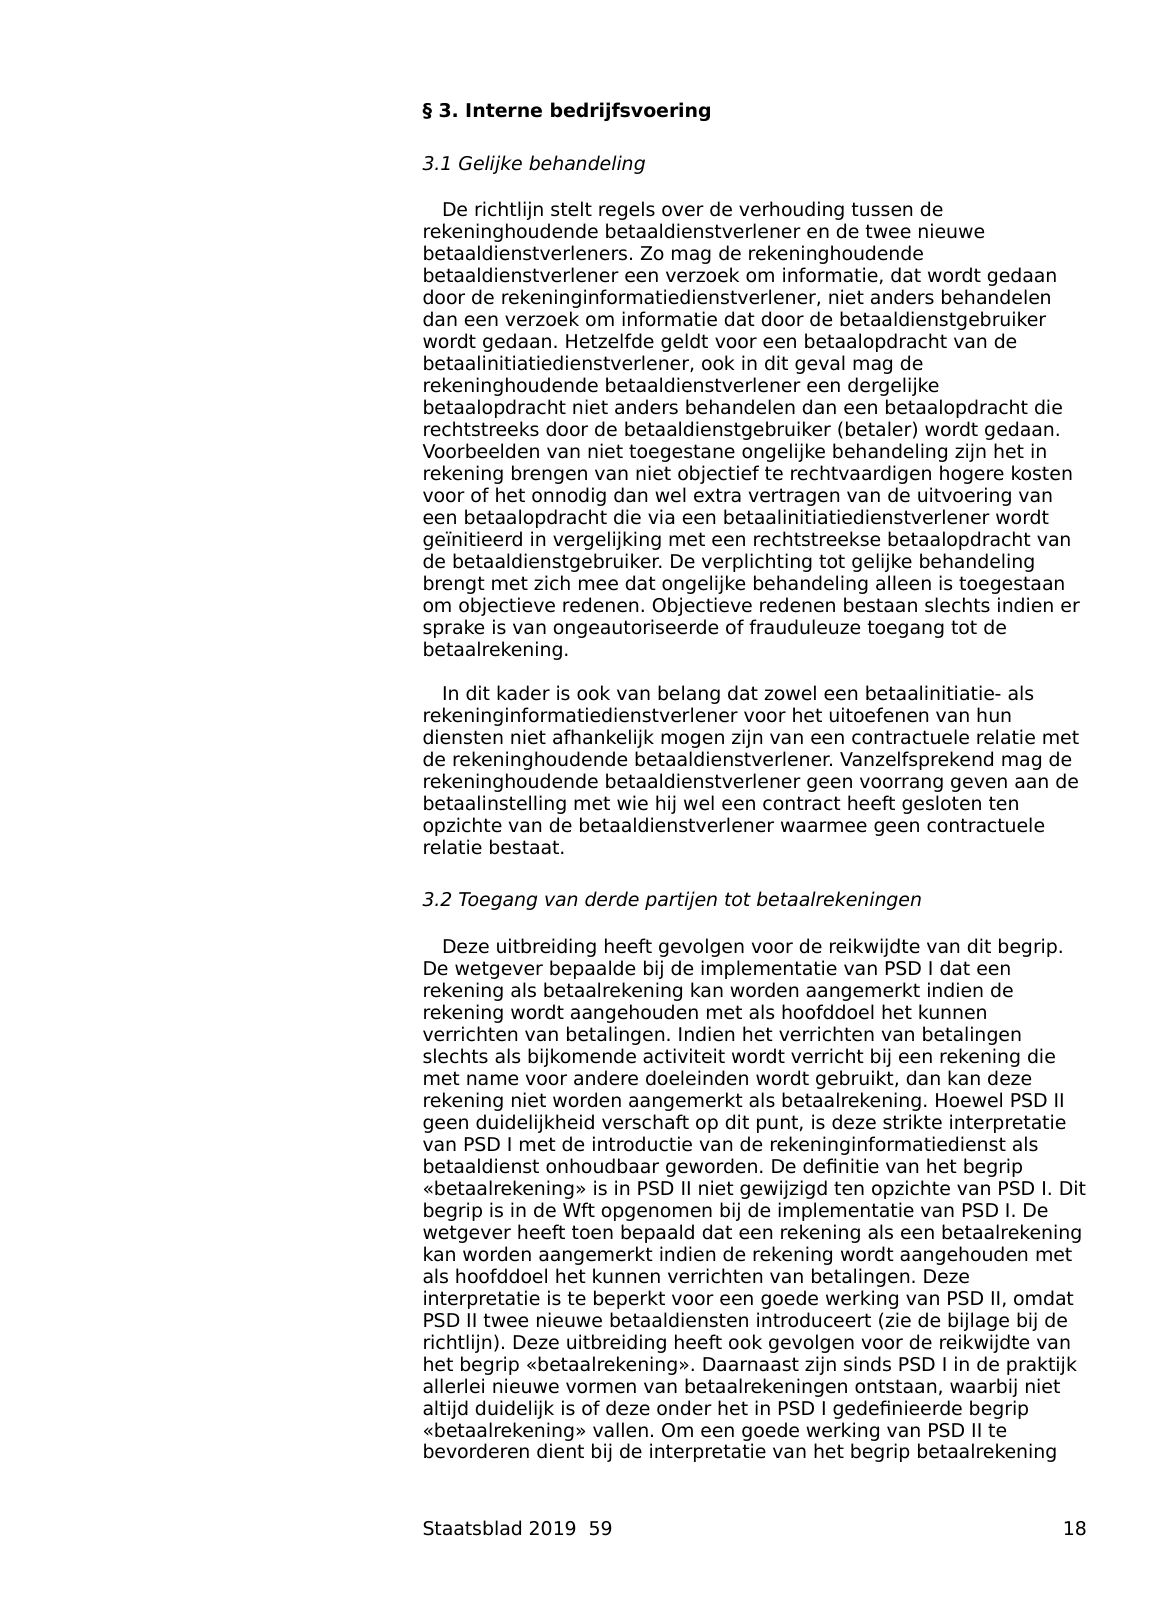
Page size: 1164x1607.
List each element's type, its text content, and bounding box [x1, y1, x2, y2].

text In dit kader is ook van belang dat zowel een betaalinitiatie- als rekeninginformatiedienstverlener voor het uitoefenen van hun diensten niet afhankelijk mogen zijn van een contractuele relatie met de rekeninghoudende betaaldienstverlener. Vanzelfsprekend mag de rekeninghoudende betaaldienstverlener geen voorrang geven aan de betaalinstelling met wie hij wel een contract heeft gesloten ten opzichte van de betaaldienstverlener waarmee geen contractuele relatie bestaat. [422, 683, 1087, 859]
subtitle 3.1 Gelijke behandeling [422, 152, 1087, 174]
text Deze uitbreiding heeft gevolgen voor de reikwijdte van dit begrip. De wetgever bepaalde bij de implementatie van PSD I dat een rekening als betaalrekening kan worden aangemerkt indien de rekening wordt aangehouden met als hoofddoel het kunnen verrichten van betalingen. Indien het verrichten van betalingen slechts als bijkomende activiteit wordt verricht bij een rekening die met name voor andere doeleinden wordt gebruikt, dan kan deze rekening niet worden aangemerkt als betaalrekening. Hoewel PSD II geen duidelijkheid verschaft op dit punt, is deze strikte interpretatie van PSD I met de introductie van de rekeninginformatiedienst als betaaldienst onhoudbaar geworden. De definitie van het begrip «betaalrekening» is in PSD II niet gewijzigd ten opzichte van PSD I. Dit begrip is in de Wft opgenomen bij de implementatie van PSD I. De wetgever heeft toen bepaald dat een rekening als een betaalrekening kan worden aangemerkt indien de rekening wordt aangehouden met als hoofddoel het kunnen verrichten van betalingen. Deze interpretatie is te beperkt voor een goede werking van PSD II, omdat PSD II twee nieuwe betaaldiensten introduceert (zie de bijlage bij de richtlijn). Deze uitbreiding heeft ook gevolgen voor de reikwijdte van het begrip «betaalrekening». Daarnaast zijn sinds PSD I in de praktijk allerlei nieuwe vormen van betaalrekeningen ontstaan, waarbij niet altijd duidelijk is of deze onder het in PSD I gedefinieerde begrip «betaalrekening» vallen. Om een goede werking van PSD II te bevorderen dient bij de interpretatie van het begrip betaalrekening [422, 936, 1087, 1463]
subtitle § 3. Interne bedrijfsvoering [422, 100, 1087, 122]
subtitle 3.2 Toegang van derde partijen tot betaalrekeningen [422, 889, 1087, 911]
text De richtlijn stelt regels over de verhouding tussen de rekeninghoudende betaaldienstverlener en de twee nieuwe betaaldienstverleners. Zo mag de rekeninghoudende betaaldienstverlener een verzoek om informatie, dat wordt gedaan door de rekeninginformatiedienstverlener, niet anders behandelen dan een verzoek om informatie dat door de betaaldienstgebruiker wordt gedaan. Hetzelfde geldt voor een betaalopdracht van de betaalinitiatiedienstverlener, ook in dit geval mag de rekeninghoudende betaaldienstverlener een dergelijke betaalopdracht niet anders behandelen dan een betaalopdracht die rechtstreeks door de betaaldienstgebruiker (betaler) wordt gedaan. Voorbeelden van niet toegestane ongelijke behandeling zijn het in rekening brengen van niet objectief te rechtvaardigen hogere kosten voor of het onnodig dan wel extra vertragen van de uitvoering van een betaalopdracht die via een betaalinitiatiedienstverlener wordt geïnitieerd in vergelijking met een rechtstreekse betaalopdracht van de betaaldienstgebruiker. De verplichting tot gelijke behandeling brengt met zich mee dat ongelijke behandeling alleen is toegestaan om objectieve redenen. Objectieve redenen bestaan slechts indien er sprake is van ongeautoriseerde of frauduleuze toegang tot de betaalrekening. [422, 199, 1087, 661]
